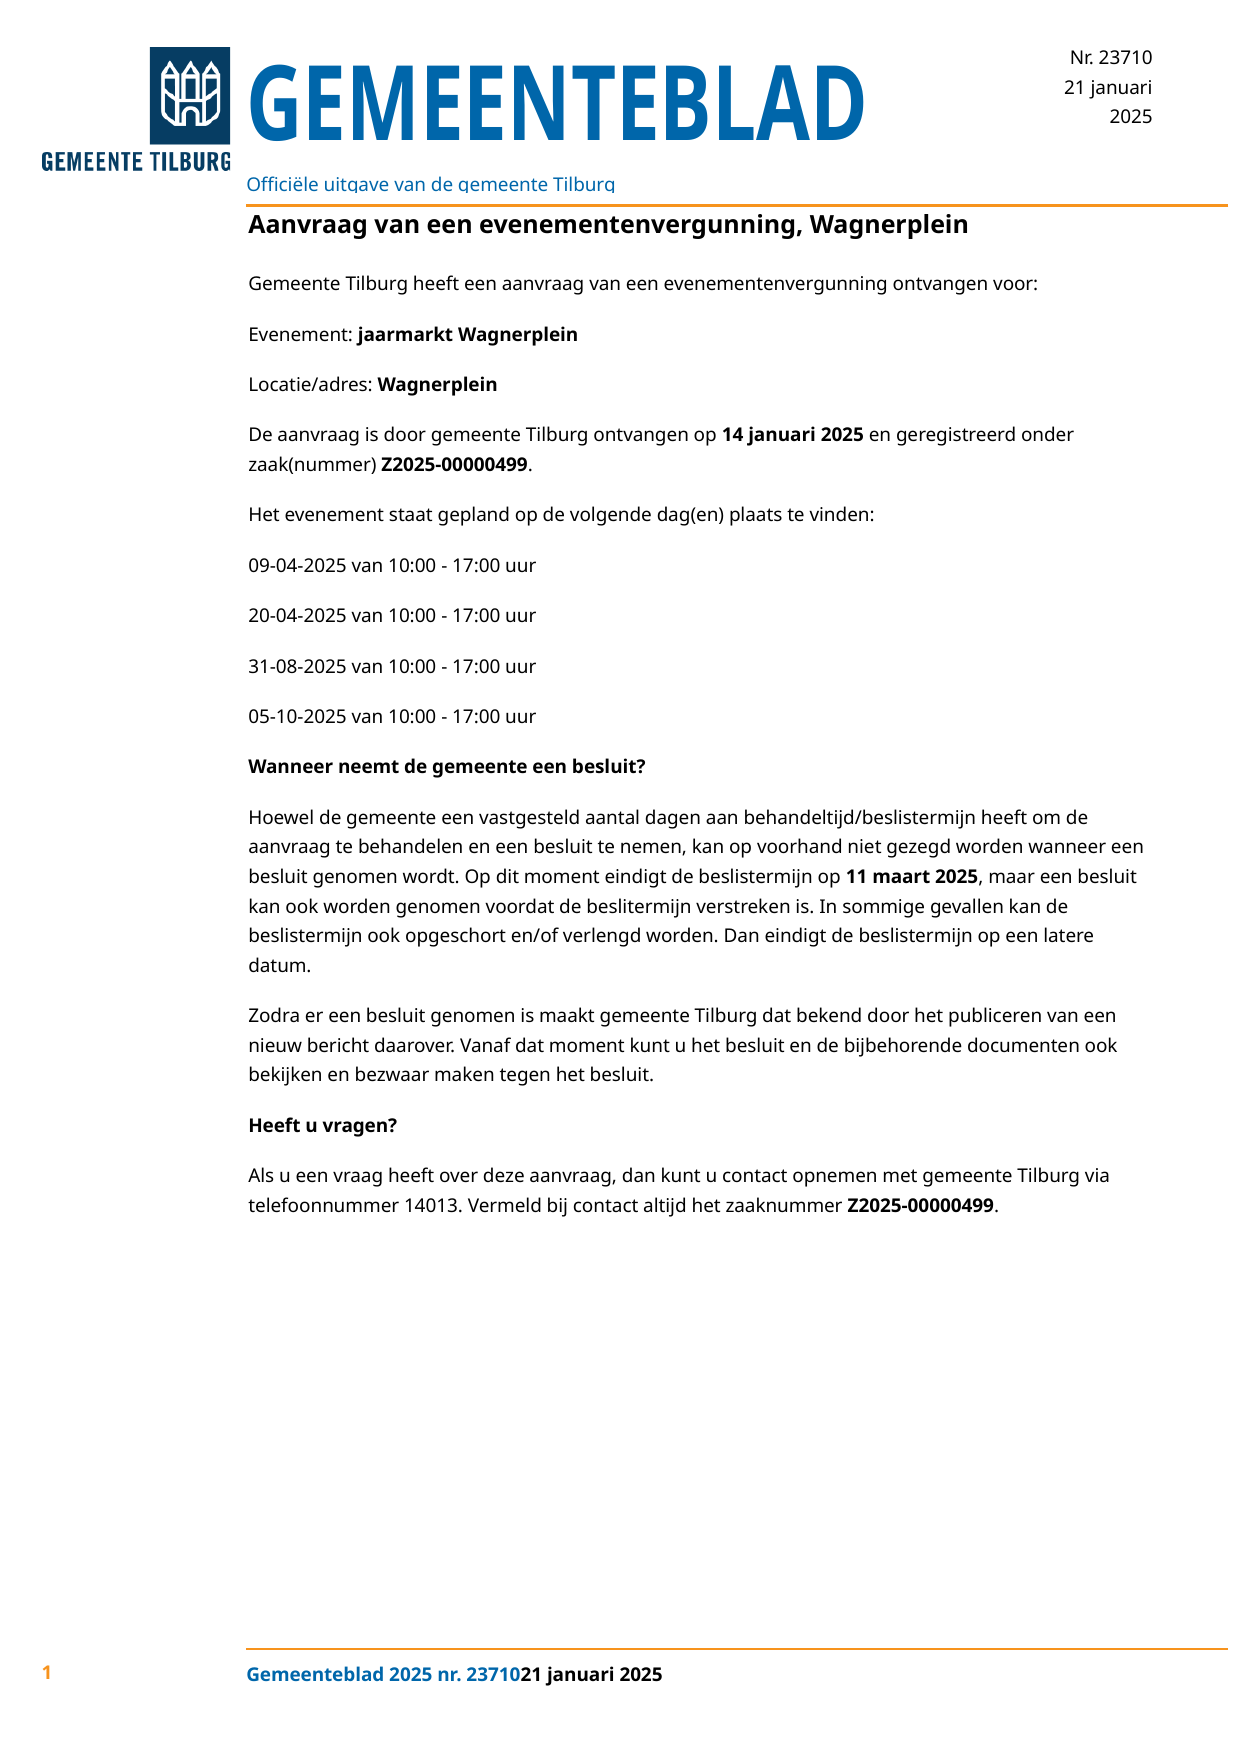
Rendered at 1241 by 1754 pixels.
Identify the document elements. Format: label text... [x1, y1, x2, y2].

text Aanvraag van een evenementenvergunning, Wagnerplein [248, 207, 1152, 241]
picture [41, 47, 231, 172]
text Locatie/adres: Wagnerplein [248, 371, 1152, 397]
text Gemeente Tilburg heeft een aanvraag van een evenementenvergunning ontvangen voor: [248, 270, 1152, 296]
text 31-08-2025 van 10:00 - 17:00 uur [248, 653, 1152, 678]
text Het evenement staat gepland op de volgende dag(en) plaats te vinden: [248, 502, 1152, 527]
text Zodra er een besluit genomen is maakt gemeente Tilburg dat bekend door het publiceren van een nieuw bericht daarover. Vanaf dat moment kunt u het besluit en de bijbehorende documenten ook bekijken en bezwaar maken tegen het besluit. [248, 1002, 1152, 1087]
text Heeft u vragen? [248, 1112, 1152, 1138]
text Hoewel de gemeente een vastgesteld aantal dagen aan behandeltijd/beslistermijn heeft om de aanvraag te behandelen en een besluit te nemen, kan op voorhand niet gezegd worden wanneer een besluit genomen wordt. Op dit moment eindigt de beslistermijn op 11 maart 2025, maar een besluit kan ook worden genomen voordat de beslitermijn verstreken is. In sommige gevallen kan de beslistermijn ook opgeschort en/of verlengd worden. Dan eindigt de beslistermijn op een latere datum. [248, 804, 1152, 978]
text 05-10-2025 van 10:00 - 17:00 uur [248, 703, 1152, 729]
text 20-04-2025 van 10:00 - 17:00 uur [248, 602, 1152, 628]
text Als u een vraag heeft over deze aanvraag, dan kunt u contact opnemen met gemeente Tilburg via telefoonnummer 14013. Vermeld bij contact altijd het zaaknummer Z2025-00000499. [248, 1162, 1152, 1218]
text 09-04-2025 van 10:00 - 17:00 uur [248, 552, 1152, 578]
text De aanvraag is door gemeente Tilburg ontvangen op 14 januari 2025 en geregistreerd onder zaak(nummer) Z2025-00000499. [248, 422, 1152, 477]
text Evenement: jaarmarkt Wagnerplein [248, 321, 1152, 346]
text Wanneer neemt de gemeente een besluit? [248, 754, 1152, 779]
